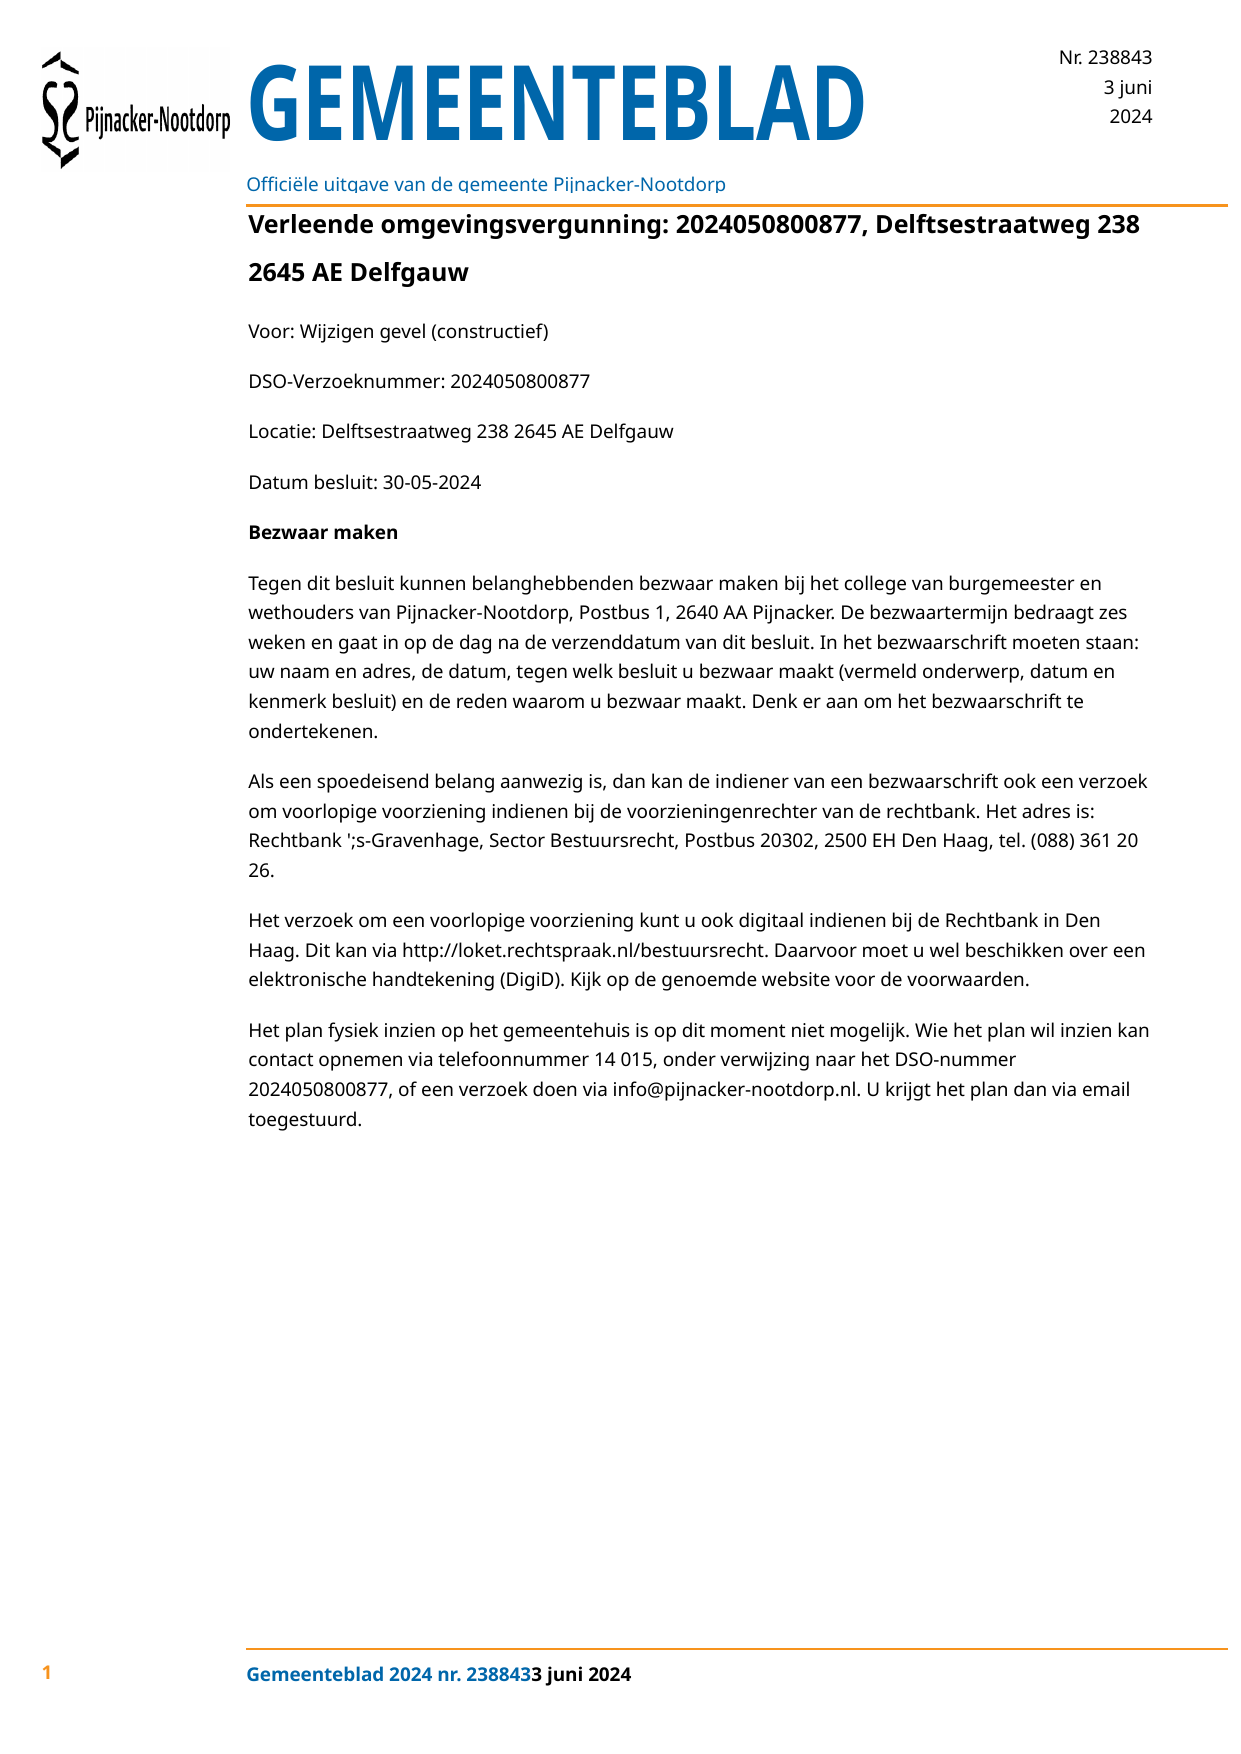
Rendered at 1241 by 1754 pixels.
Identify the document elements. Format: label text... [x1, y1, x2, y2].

text Voor: Wijzigen gevel (constructief) [248, 318, 1152, 344]
text Tegen dit besluit kunnen belanghebbenden bezwaar maken bij het college van burgemeester en wethouders van Pijnacker-Nootdorp, Postbus 1, 2640 AA Pijnacker. De bezwaartermijn bedraagt zes weken en gaat in op de dag na de verzenddatum van dit besluit. In het bezwaarschrift moeten staan: uw naam en adres, de datum, tegen welk besluit u bezwaar maakt (vermeld onderwerp, datum en kenmerk besluit) en de reden waarom u bezwaar maakt. Denk er aan om het bezwaarschrift te ondertekenen. [248, 570, 1152, 744]
text DSO-Verzoeknummer: 2024050800877 [248, 368, 1152, 394]
text Locatie: Delftsestraatweg 238 2645 AE Delfgauw [248, 419, 1152, 444]
text Datum besluit: 30-05-2024 [248, 469, 1152, 495]
text Bezwaar maken [248, 519, 1152, 545]
text Verleende omgevingsvergunning: 2024050800877, Delftsestraatweg 238 2645 AE Delfgauw [248, 207, 1152, 288]
picture [41, 47, 231, 172]
text Het plan fysiek inzien op het gemeentehuis is op dit moment niet mogelijk. Wie het plan wil inzien kan contact opnemen via telefoonnummer 14 015, onder verwijzing naar het DSO-nummer 2024050800877, of een verzoek doen via info@pijnacker-nootdorp.nl. U krijgt het plan dan via email toegestuurd. [248, 1017, 1152, 1132]
text Het verzoek om een voorlopige voorziening kunt u ook digitaal indienen bij de Rechtbank in Den Haag. Dit kan via http://loket.rechtspraak.nl/bestuursrecht. Daarvoor moet u wel beschikken over een elektronische handtekening (DigiD). Kijk op de genoemde website voor de voorwaarden. [248, 907, 1152, 992]
text Als een spoedeisend belang aanwezig is, dan kan de indiener van een bezwaarschrift ook een verzoek om voorlopige voorziening indienen bij de voorzieningenrechter van de rechtbank. Het adres is: Rechtbank ';s-Gravenhage, Sector Bestuursrecht, Postbus 20302, 2500 EH Den Haag, tel. (088) 361 20 26. [248, 768, 1152, 883]
